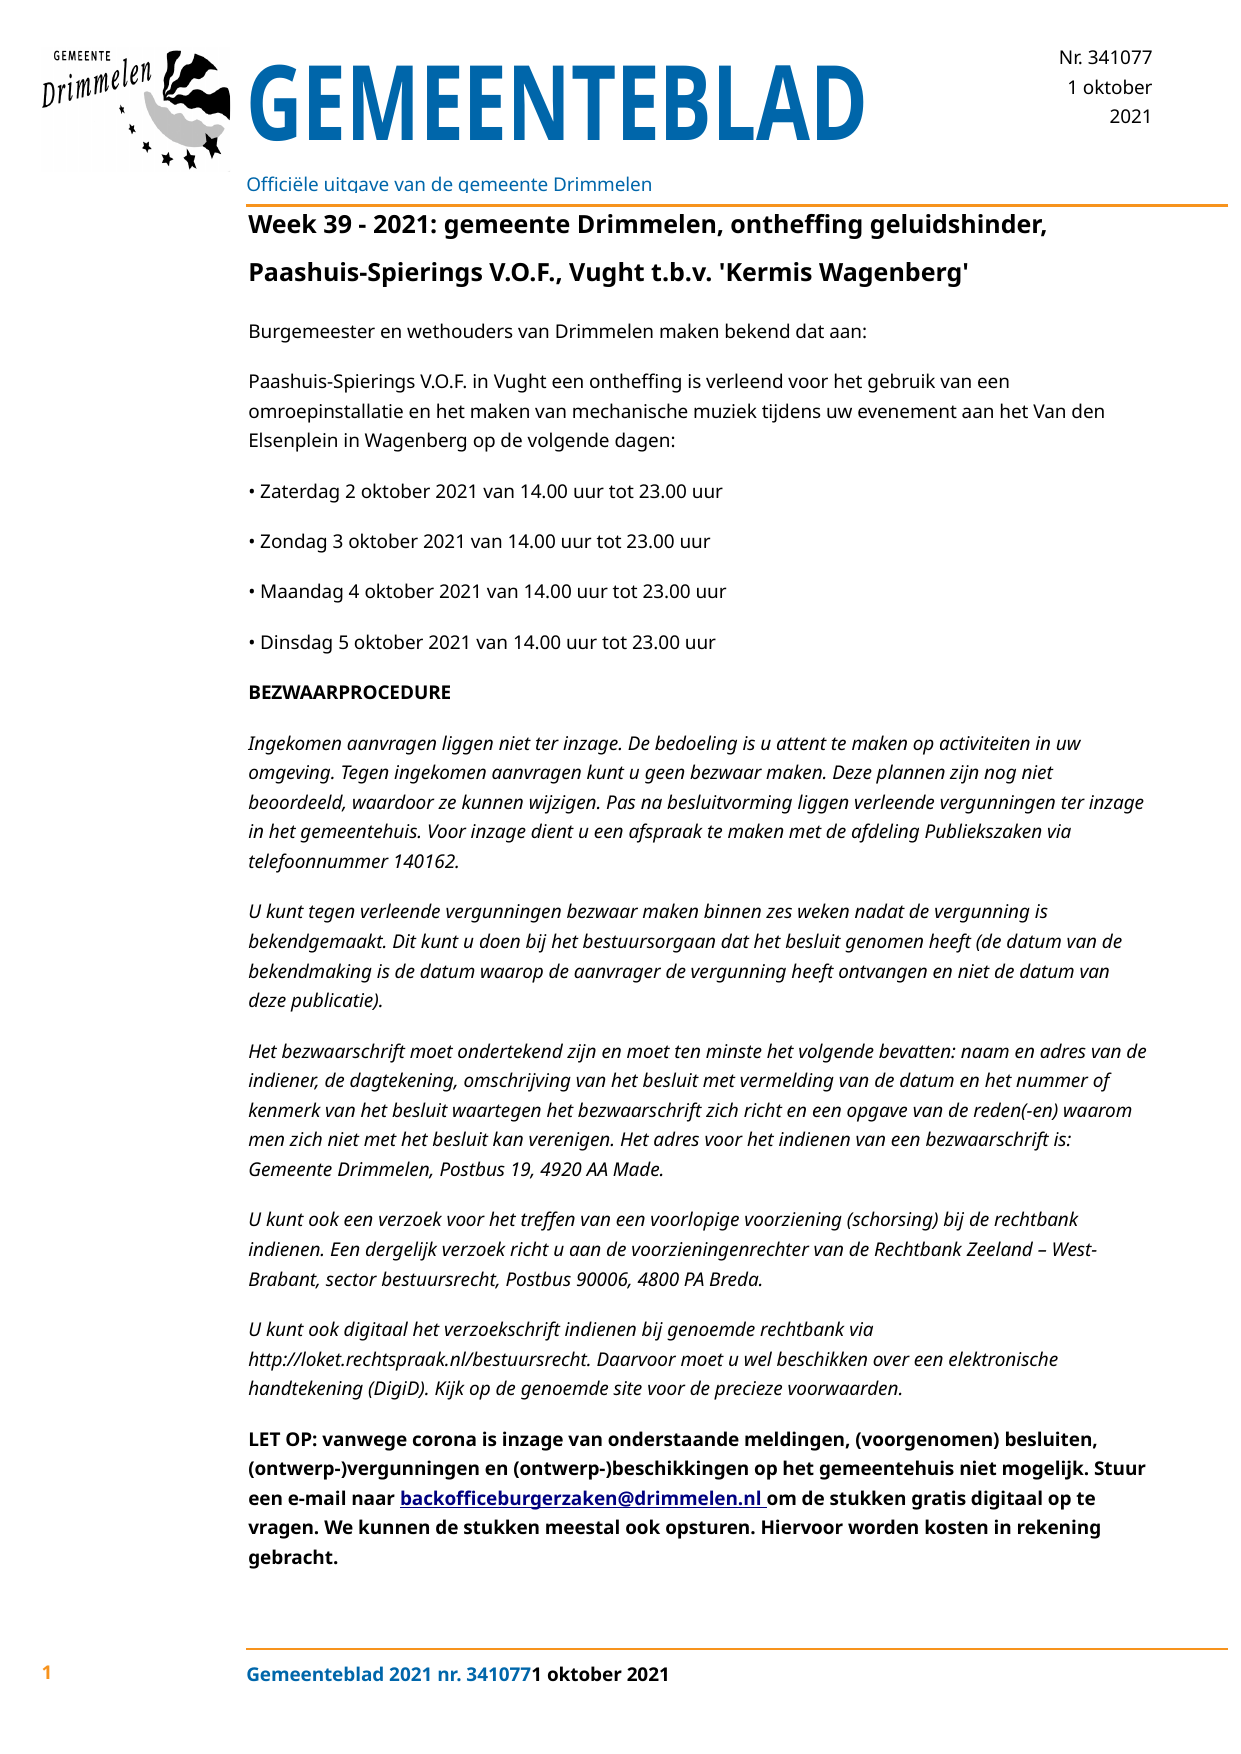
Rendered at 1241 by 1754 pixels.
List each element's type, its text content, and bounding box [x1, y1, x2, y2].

text Ingekomen aanvragen liggen niet ter inzage. De bedoeling is u attent te maken op activiteiten in uw omgeving. Tegen ingekomen aanvragen kunt u geen bezwaar maken. Deze plannen zijn nog niet beoordeeld, waardoor ze kunnen wijzigen. Pas na besluitvorming liggen verleende vergunningen ter inzage in het gemeentehuis. Voor inzage dient u een afspraak te maken met de afdeling Publiekszaken via telefoonnummer 140162. [248, 730, 1152, 874]
text Burgemeester en wethouders van Drimmelen maken bekend dat aan: [248, 318, 1152, 344]
text Het bezwaarschrift moet ondertekend zijn en moet ten minste het volgende bevatten: naam en adres van de indiener, de dagtekening, omschrijving van het besluit met vermelding van de datum en het nummer of kenmerk van het besluit waartegen het bezwaarschrift zich richt en een opgave van de reden(-en) waarom men zich niet met het besluit kan verenigen. Het adres voor het indienen van een bezwaarschrift is: Gemeente Drimmelen, Postbus 19, 4920 AA Made. [248, 1038, 1152, 1182]
text U kunt ook een verzoek voor het treffen van een voorlopige voorziening (schorsing) bij de rechtbank indienen. Een dergelijk verzoek richt u aan de voorzieningenrechter van de Rechtbank Zeeland – West-Brabant, sector bestuursrecht, Postbus 90006, 4800 PA Breda. [248, 1207, 1152, 1292]
text • Maandag 4 oktober 2021 van 14.00 uur tot 23.00 uur [248, 579, 1152, 604]
text Paashuis-Spierings V.O.F. in Vught een ontheffing is verleend voor het gebruik van een omroepinstallatie en het maken van mechanische muziek tijdens uw evenement aan het Van den Elsenplein in Wagenberg op de volgende dagen: [248, 368, 1152, 453]
text • Dinsdag 5 oktober 2021 van 14.00 uur tot 23.00 uur [248, 629, 1152, 655]
text • Zaterdag 2 oktober 2021 van 14.00 uur tot 23.00 uur [248, 478, 1152, 504]
text BEZWAARPROCEDURE [248, 679, 1152, 705]
text U kunt ook digitaal het verzoekschrift indienen bij genoemde rechtbank via http://loket.rechtspraak.nl/bestuursrecht. Daarvoor moet u wel beschikken over een elektronische handtekening (DigiD). Kijk op de genoemde site voor de precieze voorwaarden. [248, 1316, 1152, 1401]
text LET OP: vanwege corona is inzage van onderstaande meldingen, (voorgenomen) besluiten, (ontwerp-)vergunningen en (ontwerp-)beschikkingen op het gemeentehuis niet mogelijk. Stuur een e-mail naar backofficeburgerzaken@drimmelen.nl om de stukken gratis digitaal op te vragen. We kunnen de stukken meestal ook opsturen. Hiervoor worden kosten in rekening gebracht. [248, 1426, 1152, 1570]
text U kunt tegen verleende vergunningen bezwaar maken binnen zes weken nadat de vergunning is bekendgemaakt. Dit kunt u doen bij het bestuursorgaan dat het besluit genomen heeft (de datum van de bekendmaking is de datum waarop de aanvrager de vergunning heeft ontvangen en niet de datum van deze publicatie). [248, 899, 1152, 1013]
text Week 39 - 2021: gemeente Drimmelen, ontheffing geluidshinder, Paashuis-Spierings V.O.F., Vught t.b.v. 'Kermis Wagenberg' [248, 207, 1152, 288]
picture [41, 47, 231, 172]
text • Zondag 3 oktober 2021 van 14.00 uur tot 23.00 uur [248, 528, 1152, 554]
